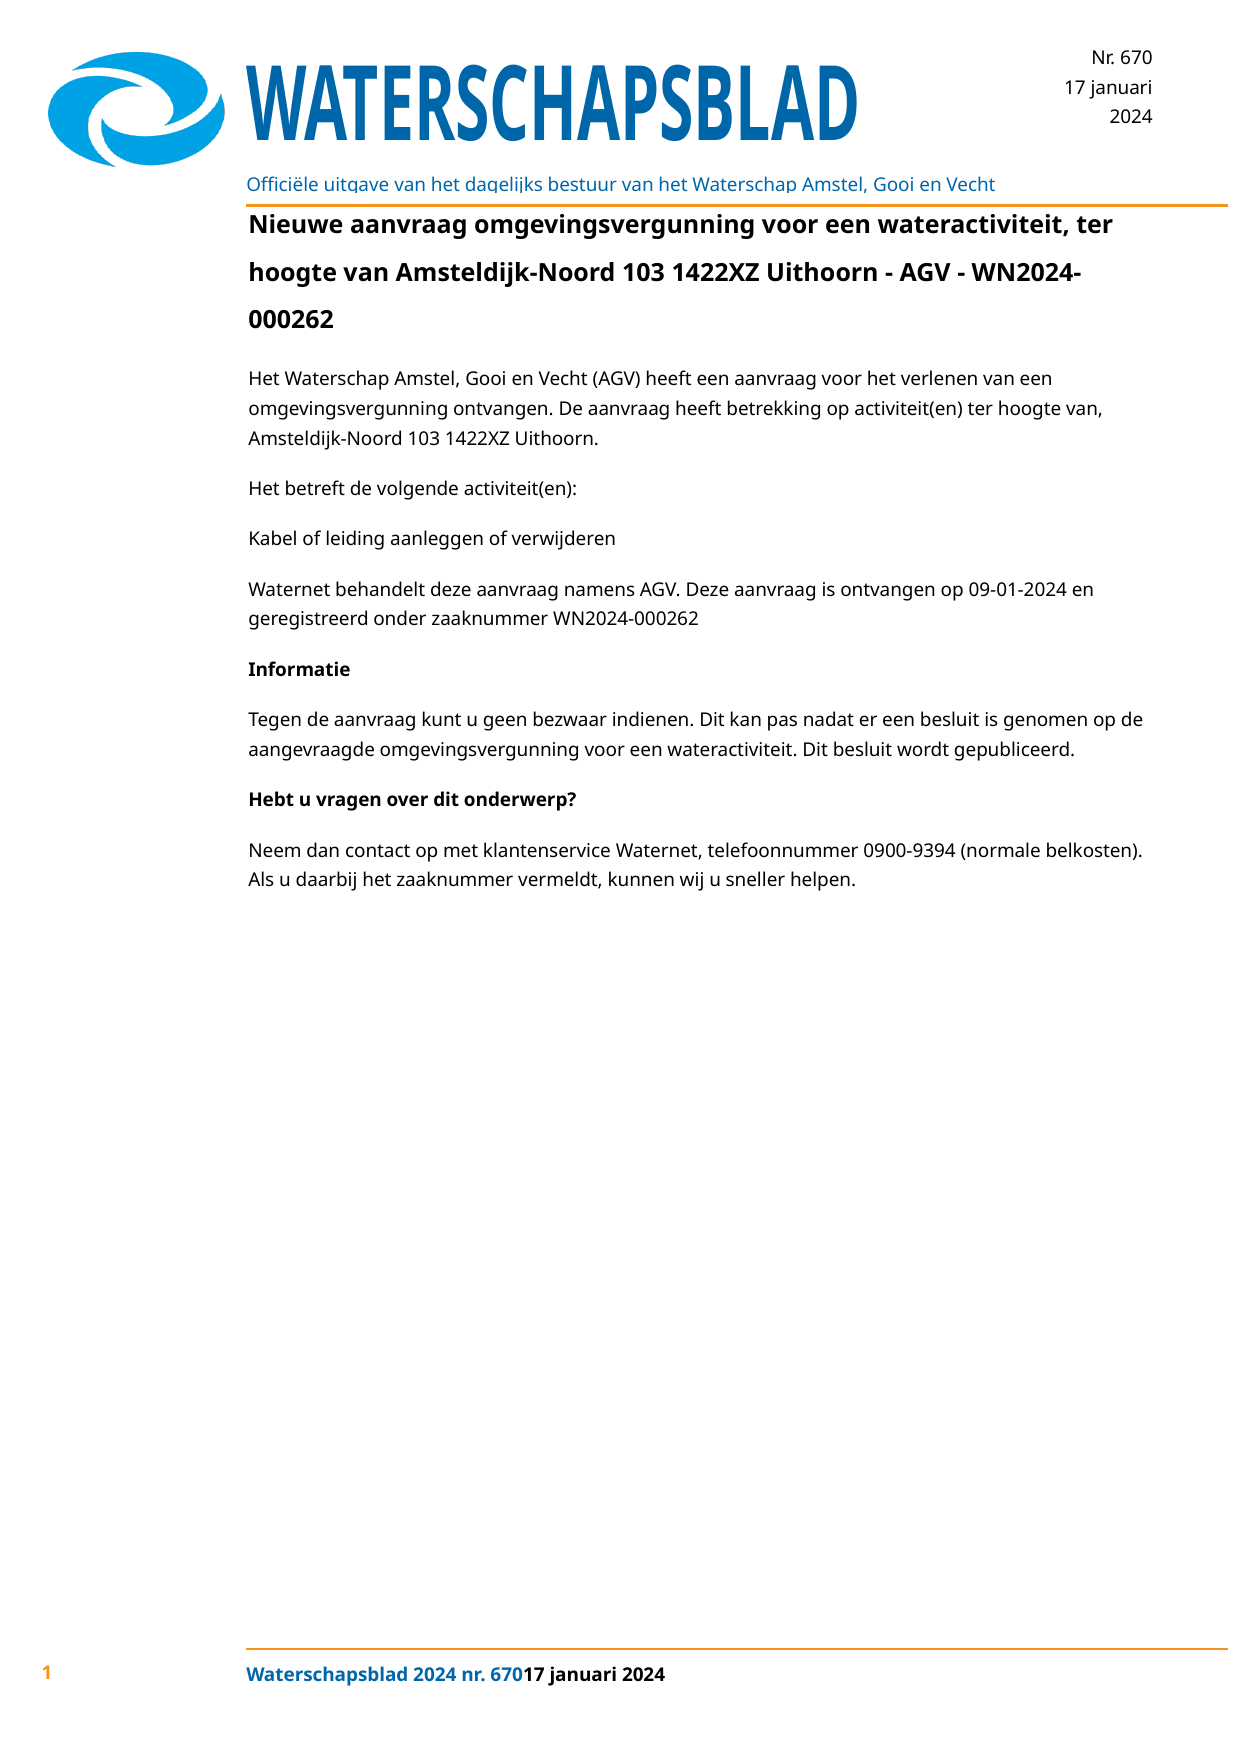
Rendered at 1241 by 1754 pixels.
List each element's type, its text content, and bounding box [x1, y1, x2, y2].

text Informatie [248, 656, 1152, 682]
text Tegen de aanvraag kunt u geen bezwaar indienen. Dit kan pas nadat er een besluit is genomen op de aangevraagde omgevingsvergunning voor een wateractiviteit. Dit besluit wordt gepubliceerd. [248, 706, 1152, 762]
text Nieuwe aanvraag omgevingsvergunning voor een wateractiviteit, ter hoogte van Amsteldijk-Noord 103 1422XZ Uithoorn - AGV - WN2024-000262 [248, 207, 1152, 336]
text Neem dan contact op met klantenservice Waternet, telefoonnummer 0900-9394 (normale belkosten). Als u daarbij het zaaknummer vermeldt, kunnen wij u sneller helpen. [248, 837, 1152, 892]
text Het betreft de volgende activiteit(en): [248, 475, 1152, 501]
text Hebt u vragen over dit onderwerp? [248, 786, 1152, 812]
text Het Waterschap Amstel, Gooi en Vecht (AGV) heeft een aanvraag voor het verlenen van een omgevingsvergunning ontvangen. De aanvraag heeft betrekking op activiteit(en) ter hoogte van, Amsteldijk-Noord 103 1422XZ Uithoorn. [248, 366, 1152, 450]
text Kabel of leiding aanleggen of verwijderen [248, 526, 1152, 551]
text Waternet behandelt deze aanvraag namens AGV. Deze aanvraag is ontvangen op 09-01-2024 en geregistreerd onder zaaknummer WN2024-000262 [248, 576, 1152, 631]
picture [41, 47, 231, 172]
